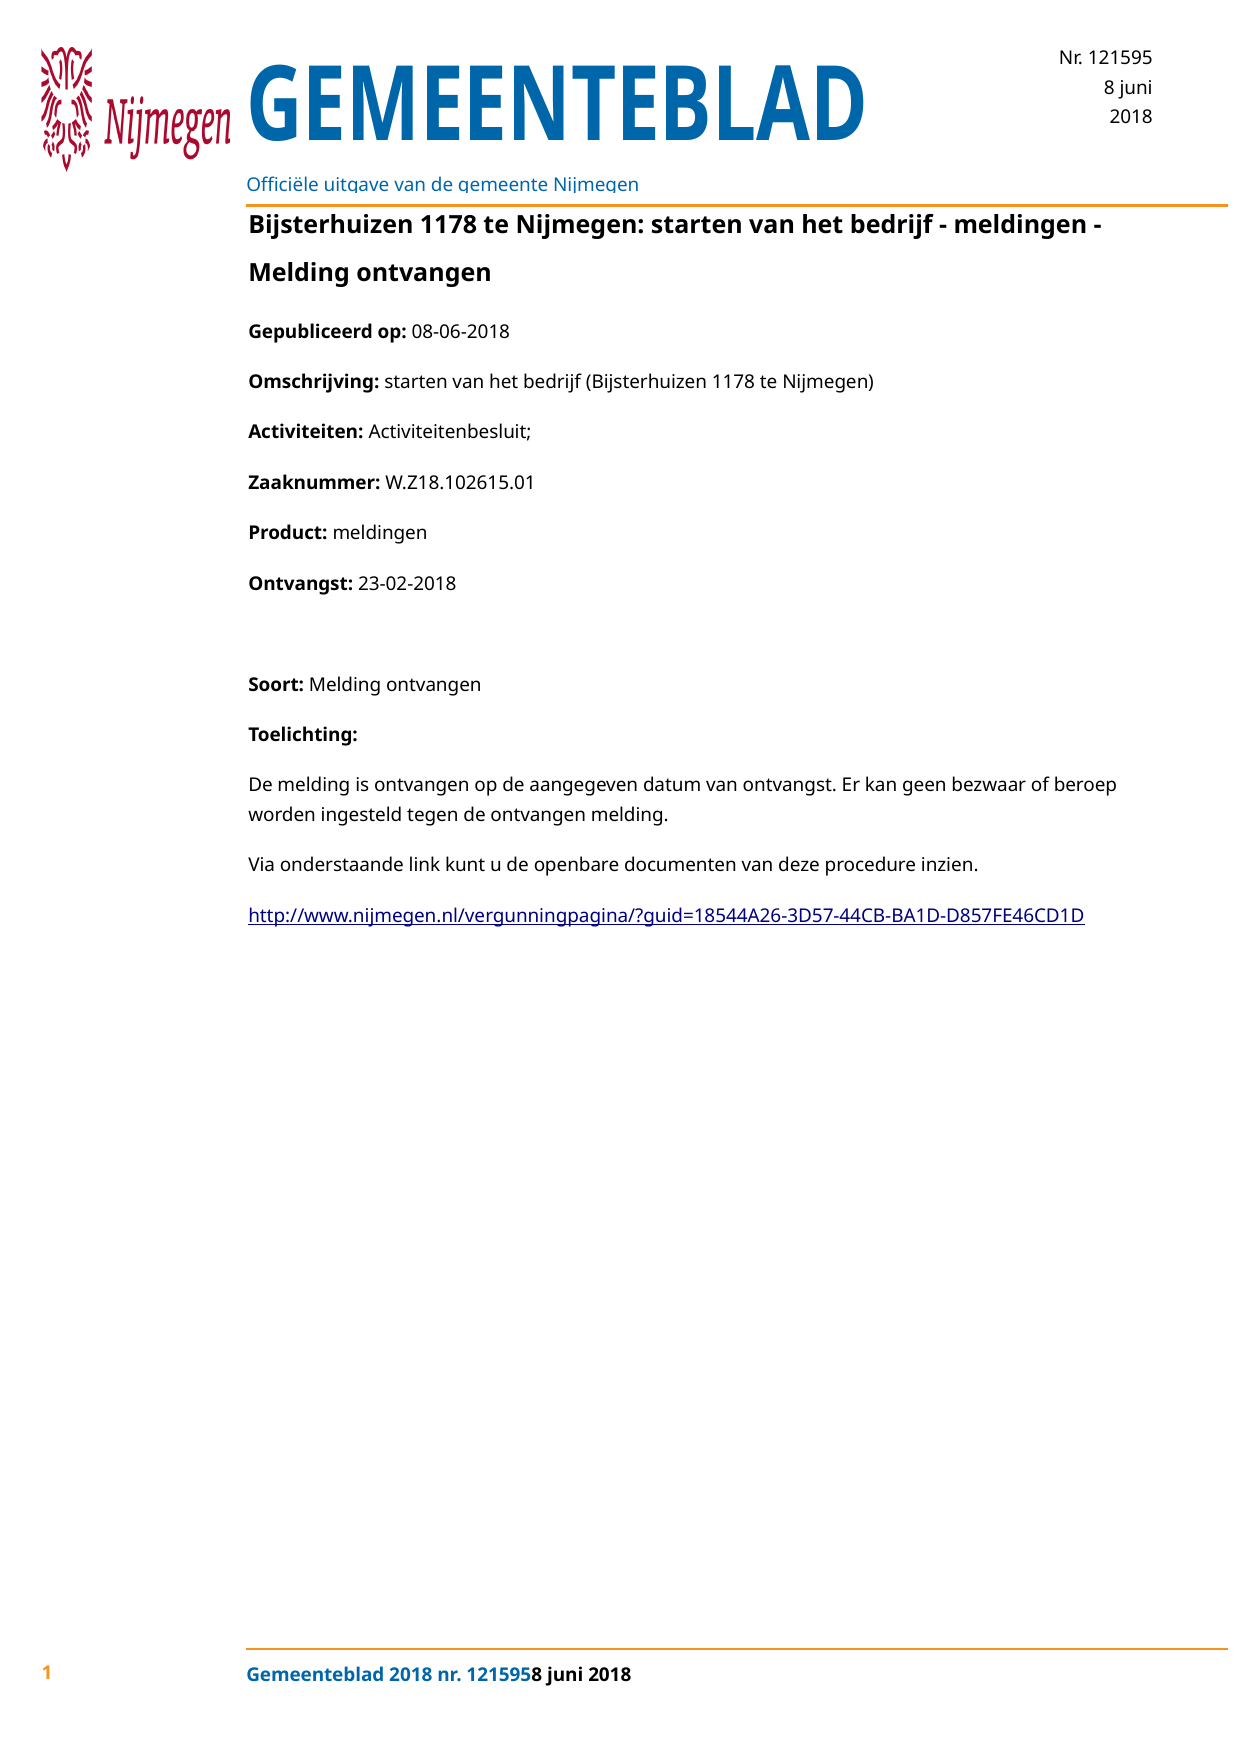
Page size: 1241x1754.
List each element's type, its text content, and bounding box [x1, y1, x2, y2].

text Zaaknummer: W.Z18.102615.01 [248, 469, 1152, 495]
text http://www.nijmegen.nl/vergunningpagina/?guid=18544A26-3D57-44CB-BA1D-D857FE46CD1D [248, 902, 1152, 928]
text Gepubliceerd op: 08-06-2018 [248, 318, 1152, 344]
picture [41, 47, 231, 172]
text Omschrijving: starten van het bedrijf (Bijsterhuizen 1178 te Nijmegen) [248, 368, 1152, 394]
text Toelichting: [248, 721, 1152, 747]
text De melding is ontvangen op de aangegeven datum van ontvangst. Er kan geen bezwaar of beroep worden ingesteld tegen de ontvangen melding. [248, 772, 1152, 827]
text Ontvangst: 23-02-2018 [248, 570, 1152, 596]
text Soort: Melding ontvangen [248, 671, 1152, 697]
text Via onderstaande link kunt u de openbare documenten van deze procedure inzien. [248, 852, 1152, 877]
text Activiteiten: Activiteitenbesluit; [248, 419, 1152, 444]
text Product: meldingen [248, 519, 1152, 545]
text Bijsterhuizen 1178 te Nijmegen: starten van het bedrijf - meldingen - Melding ontvangen [248, 207, 1152, 288]
